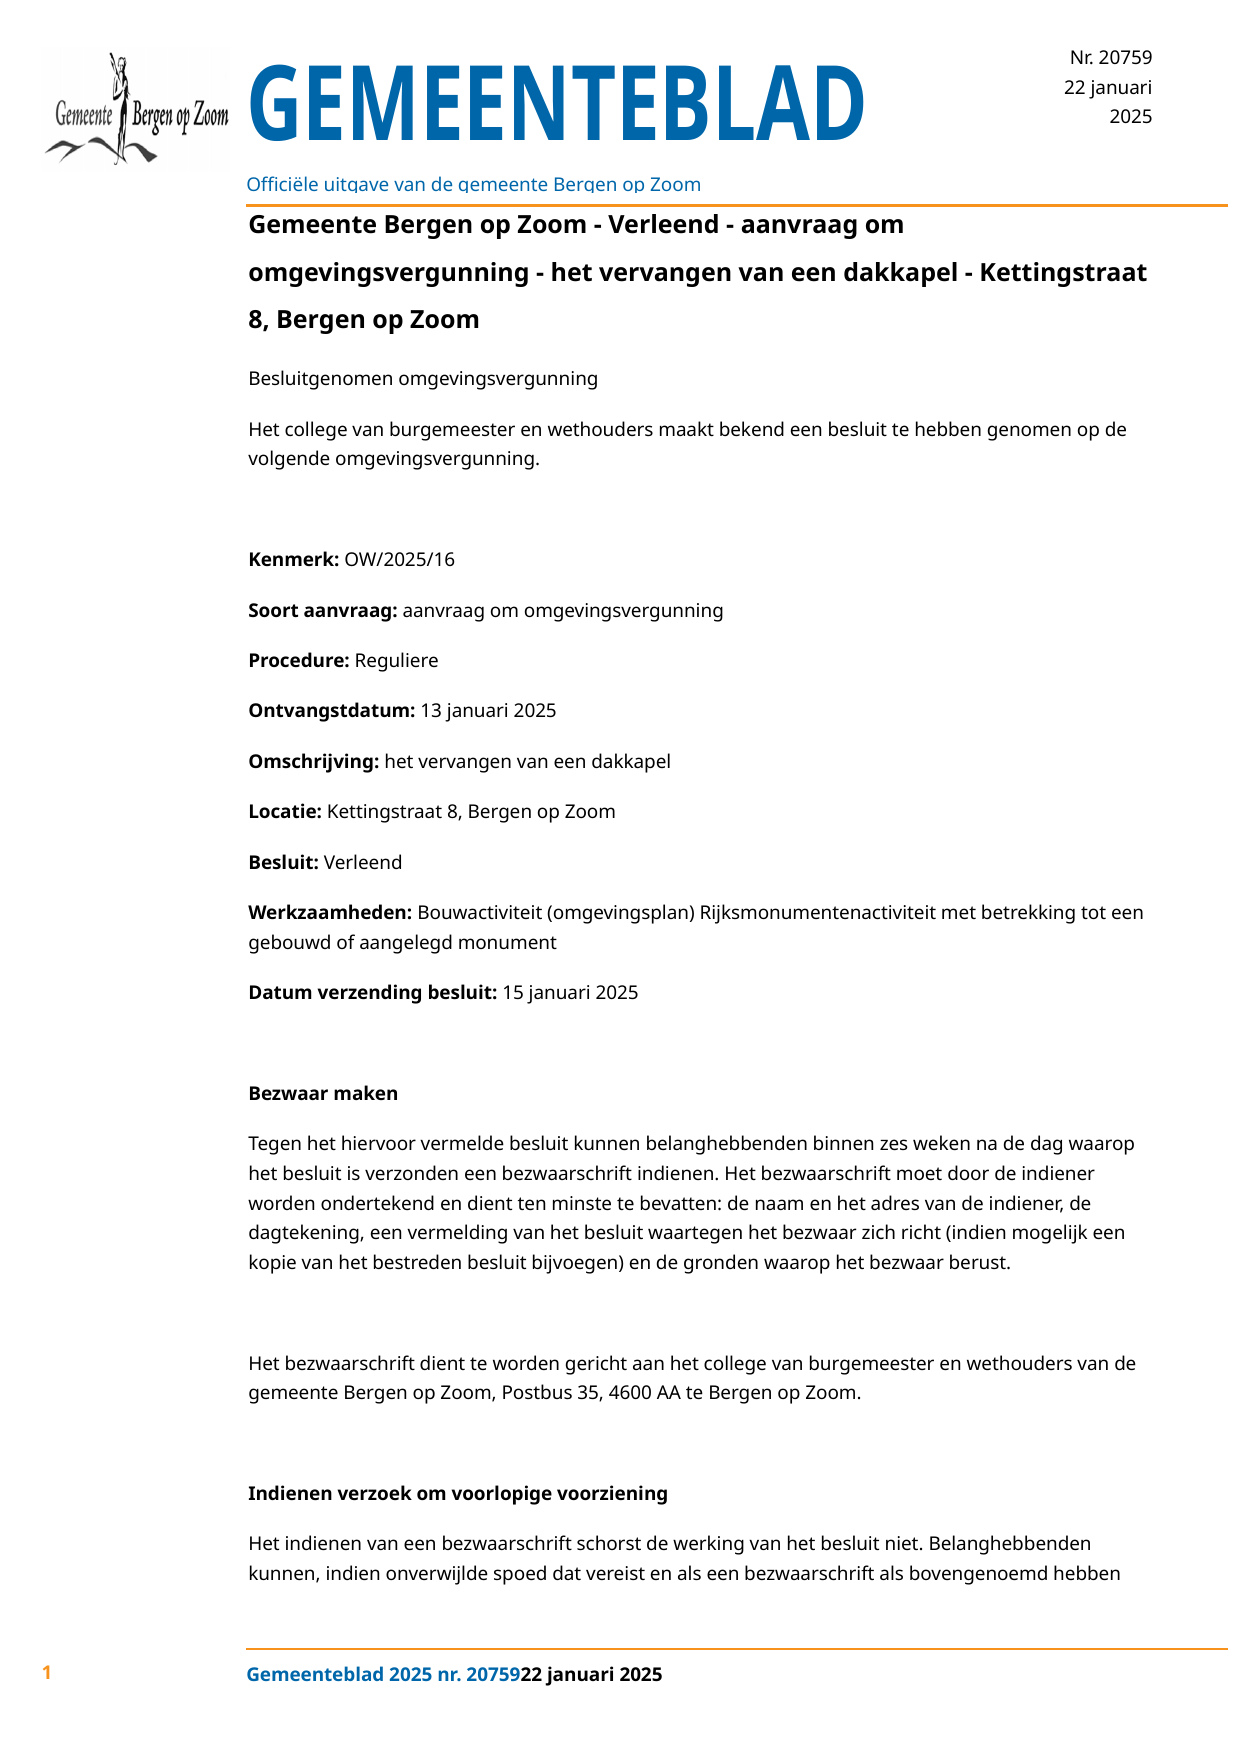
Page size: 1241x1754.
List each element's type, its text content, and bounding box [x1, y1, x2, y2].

text Besluit: Verleend [248, 849, 1152, 874]
text Werkzaamheden: Bouwactiviteit (omgevingsplan) Rijksmonumentenactiviteit met betrekking tot een gebouwd of aangelegd monument [248, 899, 1152, 954]
text Het bezwaarschrift dient te worden gericht aan het college van burgemeester en wethouders van de gemeente Bergen op Zoom, Postbus 35, 4600 AA te Bergen op Zoom. [248, 1350, 1152, 1405]
text Omschrijving: het vervangen van een dakkapel [248, 748, 1152, 774]
text Besluitgenomen omgevingsvergunning [248, 366, 1152, 391]
text Tegen het hiervoor vermelde besluit kunnen belanghebbenden binnen zes weken na de dag waarop het besluit is verzonden een bezwaarschrift indienen. Het bezwaarschrift moet door de indiener worden ondertekend en dient ten minste te bevatten: de naam en het adres van de indiener, de dagtekening, een vermelding van het besluit waartegen het bezwaar zich richt (indien mogelijk een kopie van het bestreden besluit bijvoegen) en de gronden waarop het bezwaar berust. [248, 1131, 1152, 1274]
text Kenmerk: OW/2025/16 [248, 546, 1152, 572]
text Gemeente Bergen op Zoom - Verleend - aanvraag om omgevingsvergunning - het vervangen van een dakkapel - Kettingstraat 8, Bergen op Zoom [248, 207, 1152, 336]
text Het college van burgemeester en wethouders maakt bekend een besluit te hebben genomen op de volgende omgevingsvergunning. [248, 416, 1152, 471]
picture [41, 47, 231, 172]
text Bezwaar maken [248, 1080, 1152, 1106]
text Ontvangstdatum: 13 januari 2025 [248, 698, 1152, 723]
text Datum verzending besluit: 15 januari 2025 [248, 979, 1152, 1005]
text Soort aanvraag: aanvraag om omgevingsvergunning [248, 597, 1152, 622]
text Indienen verzoek om voorlopige voorziening [248, 1480, 1152, 1506]
text Procedure: Reguliere [248, 647, 1152, 673]
text Locatie: Kettingstraat 8, Bergen op Zoom [248, 798, 1152, 824]
text Het indienen van een bezwaarschrift schorst de werking van het besluit niet. Belanghebbenden kunnen, indien onverwijlde spoed dat vereist en als een bezwaarschrift als bovengenoemd hebben [248, 1531, 1152, 1586]
